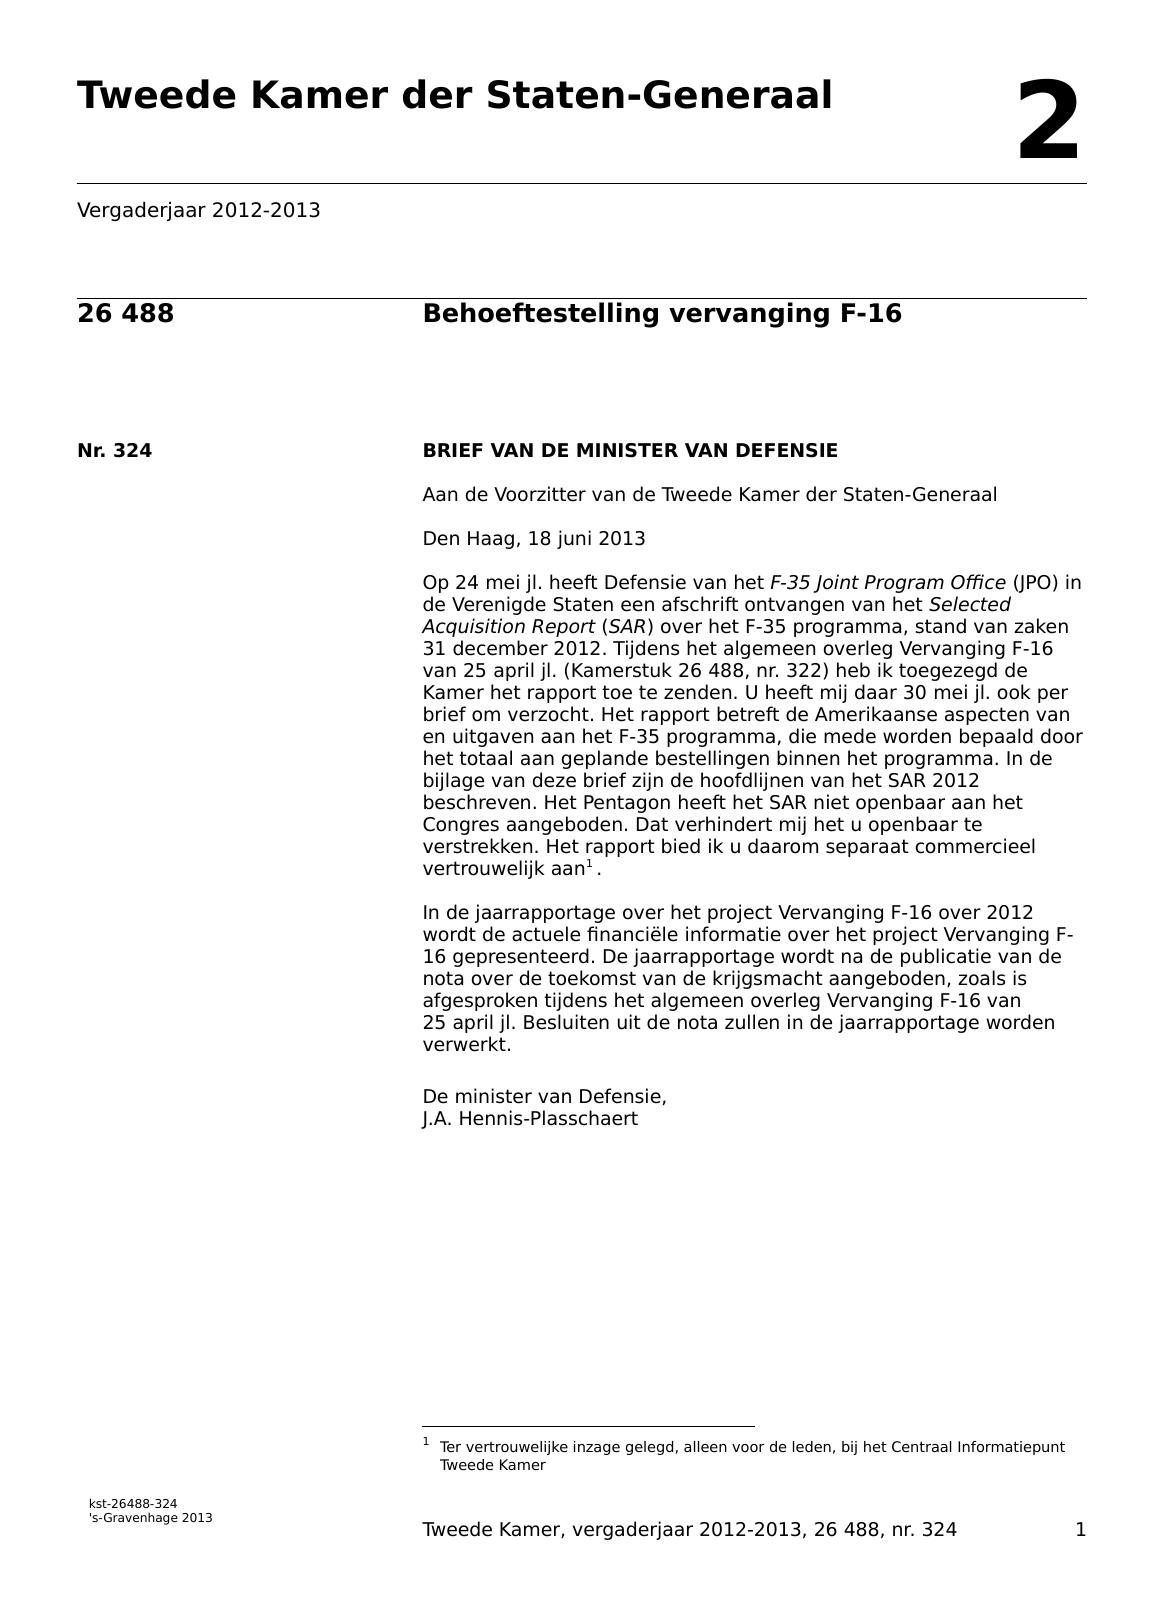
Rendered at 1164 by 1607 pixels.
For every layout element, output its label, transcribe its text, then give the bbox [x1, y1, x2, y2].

text kst-26488-324 [88, 1497, 323, 1511]
text Den Haag, 18 juni 2013 [422, 528, 1087, 550]
table_header Tweede Kamer der Staten-Generaal [77, 59, 886, 183]
text Aan de Voorzitter van de Tweede Kamer der Staten-Generaal [422, 484, 1087, 506]
text In de jaarrapportage over het project Vervanging F-16 over 2012 wordt de actuele financiële informatie over het project Vervanging F-16 gepresenteerd. De jaarrapportage wordt na de publicatie van de nota over de toekomst van de krijgsmacht aangeboden, zoals is afgesproken tijdens het algemeen overleg Vervanging F-16 van 25 april jl. Besluiten uit de nota zullen in de jaarrapportage worden verwerkt. [422, 902, 1087, 1056]
text De minister van Defensie, J.A. Hennis-Plasschaert [422, 1086, 1087, 1130]
table_header 2 [886, 59, 1087, 183]
subtitle 26 488 Behoeftestelling vervanging F-16 [77, 299, 1087, 329]
text Op 24 mei jl. heeft Defensie van het F-35 Joint Program Office (JPO) in de Verenigde Staten een afschrift ontvangen van het Selected Acquisition Report (SAR) over het F-35 programma, stand van zaken 31 december 2012. Tijdens het algemeen overleg Vervanging F-16 van 25 april jl. (Kamerstuk 26 488, nr. 322) heb ik toegezegd de Kamer het rapport toe te zenden. U heeft mij daar 30 mei jl. ook per brief om verzocht. Het rapport betreft de Amerikaanse aspecten van en uitgaven aan het F-35 programma, die mede worden bepaald door het totaal aan geplande bestellingen binnen het programma. In de bijlage van deze brief zijn de hoofdlijnen van het SAR 2012 beschreven. Het Pentagon heeft het SAR niet openbaar aan het Congres aangeboden. Dat verhindert mij het u openbaar te verstrekken. Het rapport bied ik u daarom separaat commercieel vertrouwelijk aan. [422, 572, 1087, 880]
table_cell Vergaderjaar 2012-2013 [77, 184, 1087, 298]
text Ter vertrouwelijke inzage gelegd, alleen voor de leden, bij het Centraal Informatiepunt Tweede Kamer [422, 1435, 1087, 1474]
text 's-Gravenhage 2013 [88, 1511, 323, 1525]
subtitle Nr. 324 BRIEF VAN DE MINISTER VAN DEFENSIE [77, 440, 1087, 462]
